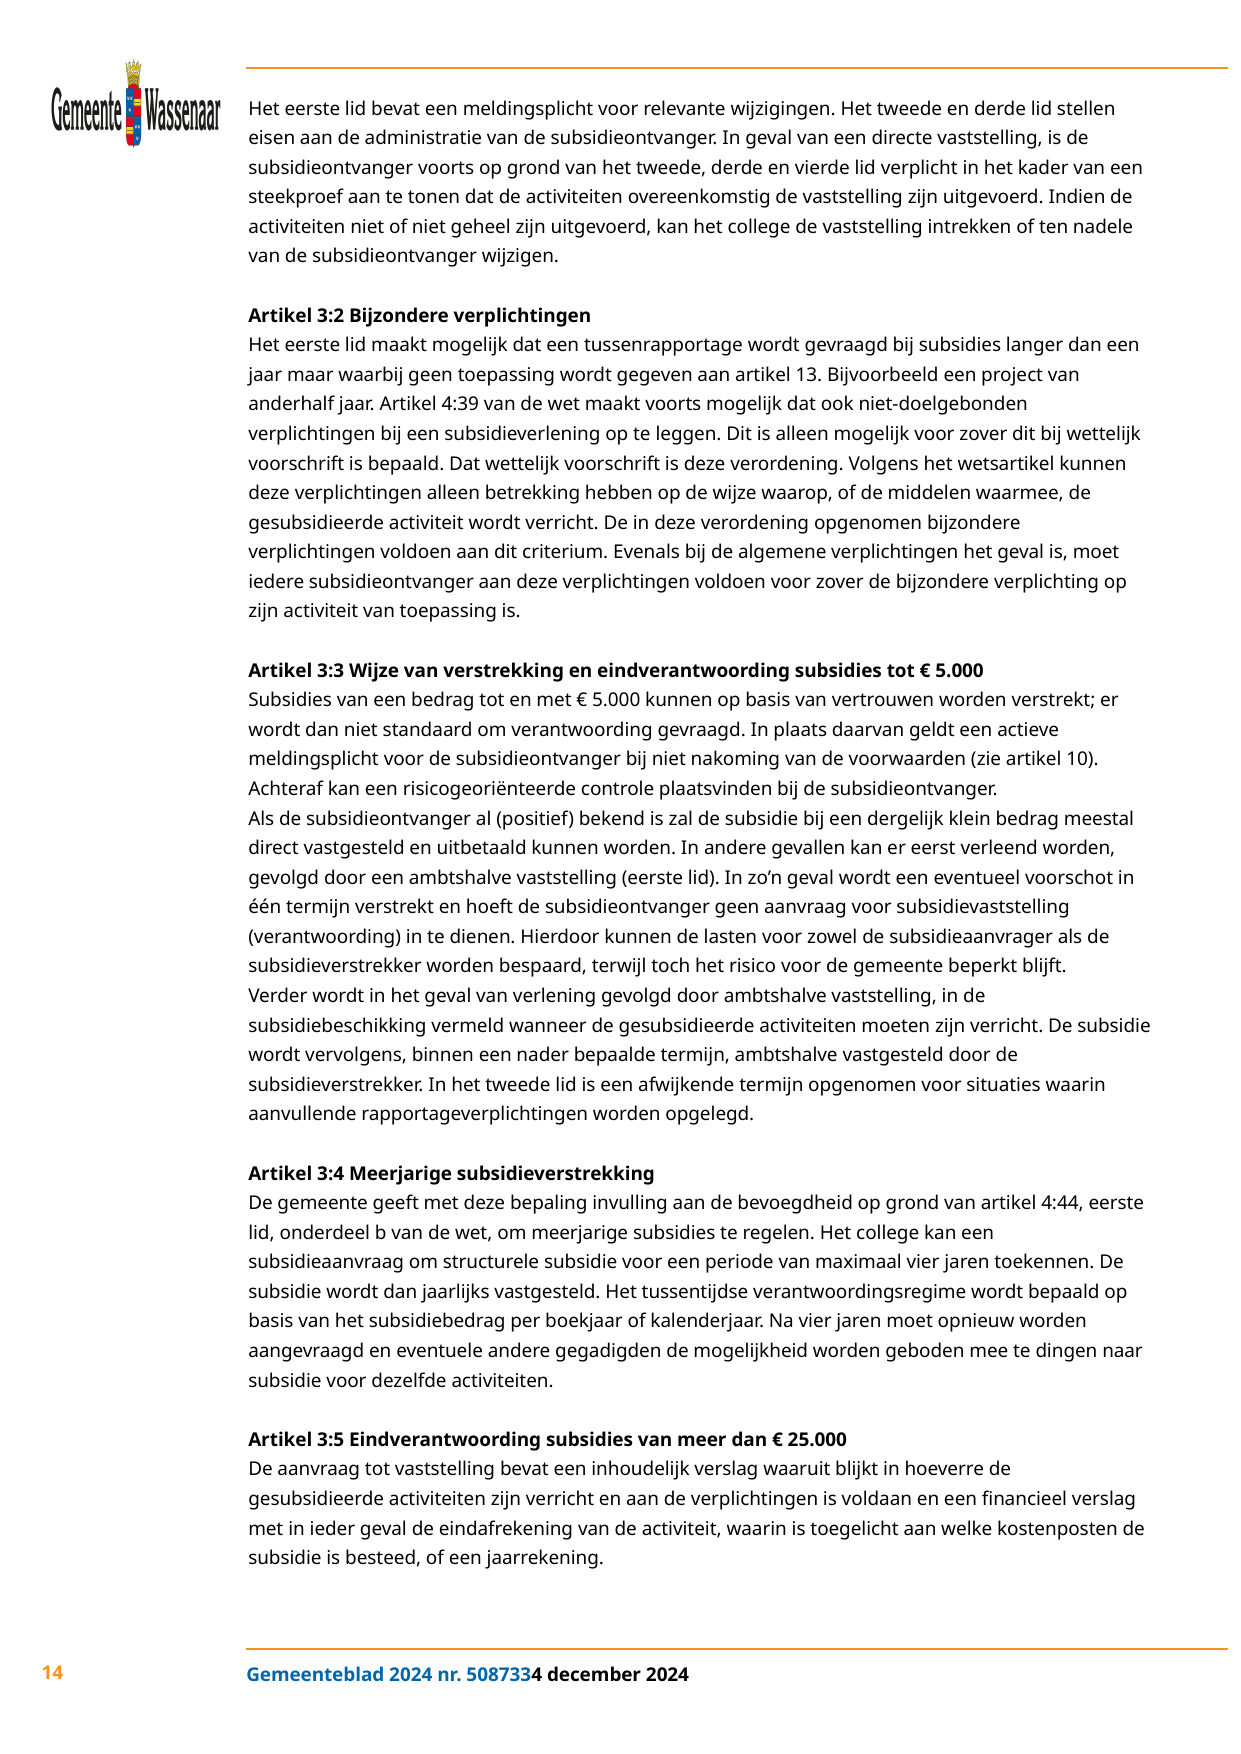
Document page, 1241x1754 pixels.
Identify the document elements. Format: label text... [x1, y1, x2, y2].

text Artikel 3:4 Meerjarige subsidieverstrekking [248, 1160, 1152, 1186]
text Het eerste lid maakt mogelijk dat een tussenrapportage wordt gevraagd bij subsidies langer dan een jaar maar waarbij geen toepassing wordt gegeven aan artikel 13. Bijvoorbeeld een project van anderhalf jaar. Artikel 4:39 van de wet maakt voorts mogelijk dat ook niet-doelgebonden verplichtingen bij een subsidieverlening op te leggen. Dit is alleen mogelijk voor zover dit bij wettelijk voorschrift is bepaald. Dat wettelijk voorschrift is deze verordening. Volgens het wetsartikel kunnen deze verplichtingen alleen betrekking hebben op de wijze waarop, of de middelen waarmee, de gesubsidieerde activiteit wordt verricht. De in deze verordening opgenomen bijzondere verplichtingen voldoen aan dit criterium. Evenals bij de algemene verplichtingen het geval is, moet iedere subsidieontvanger aan deze verplichtingen voldoen voor zover de bijzondere verplichting op zijn activiteit van toepassing is. [248, 331, 1152, 623]
text Het eerste lid bevat een meldingsplicht voor relevante wijzigingen. Het tweede en derde lid stellen eisen aan de administratie van de subsidieontvanger. In geval van een directe vaststelling, is de subsidieontvanger voorts op grond van het tweede, derde en vierde lid verplicht in het kader van een steekproef aan te tonen dat de activiteiten overeenkomstig de vaststelling zijn uitgevoerd. Indien de activiteiten niet of niet geheel zijn uitgevoerd, kan het college de vaststelling intrekken of ten nadele van de subsidieontvanger wijzigen. [248, 95, 1152, 268]
text Artikel 3:3 Wijze van verstrekking en eindverantwoording subsidies tot € 5.000 [248, 657, 1152, 683]
text Artikel 3:5 Eindverantwoording subsidies van meer dan € 25.000 [248, 1426, 1152, 1452]
text De aanvraag tot vaststelling bevat een inhoudelijk verslag waaruit blijkt in hoeverre de gesubsidieerde activiteiten zijn verricht en aan de verplichtingen is voldaan en een financieel verslag met in ieder geval de eindafrekening van de activiteit, waarin is toegelicht aan welke kostenposten de subsidie is besteed, of een jaarrekening. [248, 1456, 1152, 1570]
text Artikel 3:2 Bijzondere verplichtingen [248, 302, 1152, 328]
text Als de subsidieontvanger al (positief) bekend is zal de subsidie bij een dergelijk klein bedrag meestal direct vastgesteld en uitbetaald kunnen worden. In andere gevallen kan er eerst verleend worden, gevolgd door een ambtshalve vaststelling (eerste lid). In zo’n geval wordt een eventueel voorschot in één termijn verstrekt en hoeft de subsidieontvanger geen aanvraag voor subsidievaststelling (verantwoording) in te dienen. Hierdoor kunnen de lasten voor zowel de subsidieaanvrager als de subsidieverstrekker worden bespaard, terwijl toch het risico voor de gemeente beperkt blijft. [248, 805, 1152, 978]
text Subsidies van een bedrag tot en met € 5.000 kunnen op basis van vertrouwen worden verstrekt; er wordt dan niet standaard om verantwoording gevraagd. In plaats daarvan geldt een actieve meldingsplicht voor de subsidieontvanger bij niet nakoming van de voorwaarden (zie artikel 10). Achteraf kan een risicogeoriënteerde controle plaatsvinden bij de subsidieontvanger. [248, 686, 1152, 801]
text Verder wordt in het geval van verlening gevolgd door ambtshalve vaststelling, in de subsidiebeschikking vermeld wanneer de gesubsidieerde activiteiten moeten zijn verricht. De subsidie wordt vervolgens, binnen een nader bepaalde termijn, ambtshalve vastgesteld door de subsidieverstrekker. In het tweede lid is een afwijkende termijn opgenomen voor situaties waarin aanvullende rapportageverplichtingen worden opgelegd. [248, 982, 1152, 1126]
text De gemeente geeft met deze bepaling invulling aan de bevoegdheid op grond van artikel 4:44, eerste lid, onderdeel b van de wet, om meerjarige subsidies te regelen. Het college kan een subsidieaanvraag om structurele subsidie voor een periode van maximaal vier jaren toekennen. De subsidie wordt dan jaarlijks vastgesteld. Het tussentijdse verantwoordingsregime wordt bepaald op basis van het subsidiebedrag per boekjaar of kalenderjaar. Na vier jaren moet opnieuw worden aangevraagd en eventuele andere gegadigden de mogelijkheid worden geboden mee te dingen naar subsidie voor dezelfde activiteiten. [248, 1189, 1152, 1393]
picture [41, 47, 231, 172]
